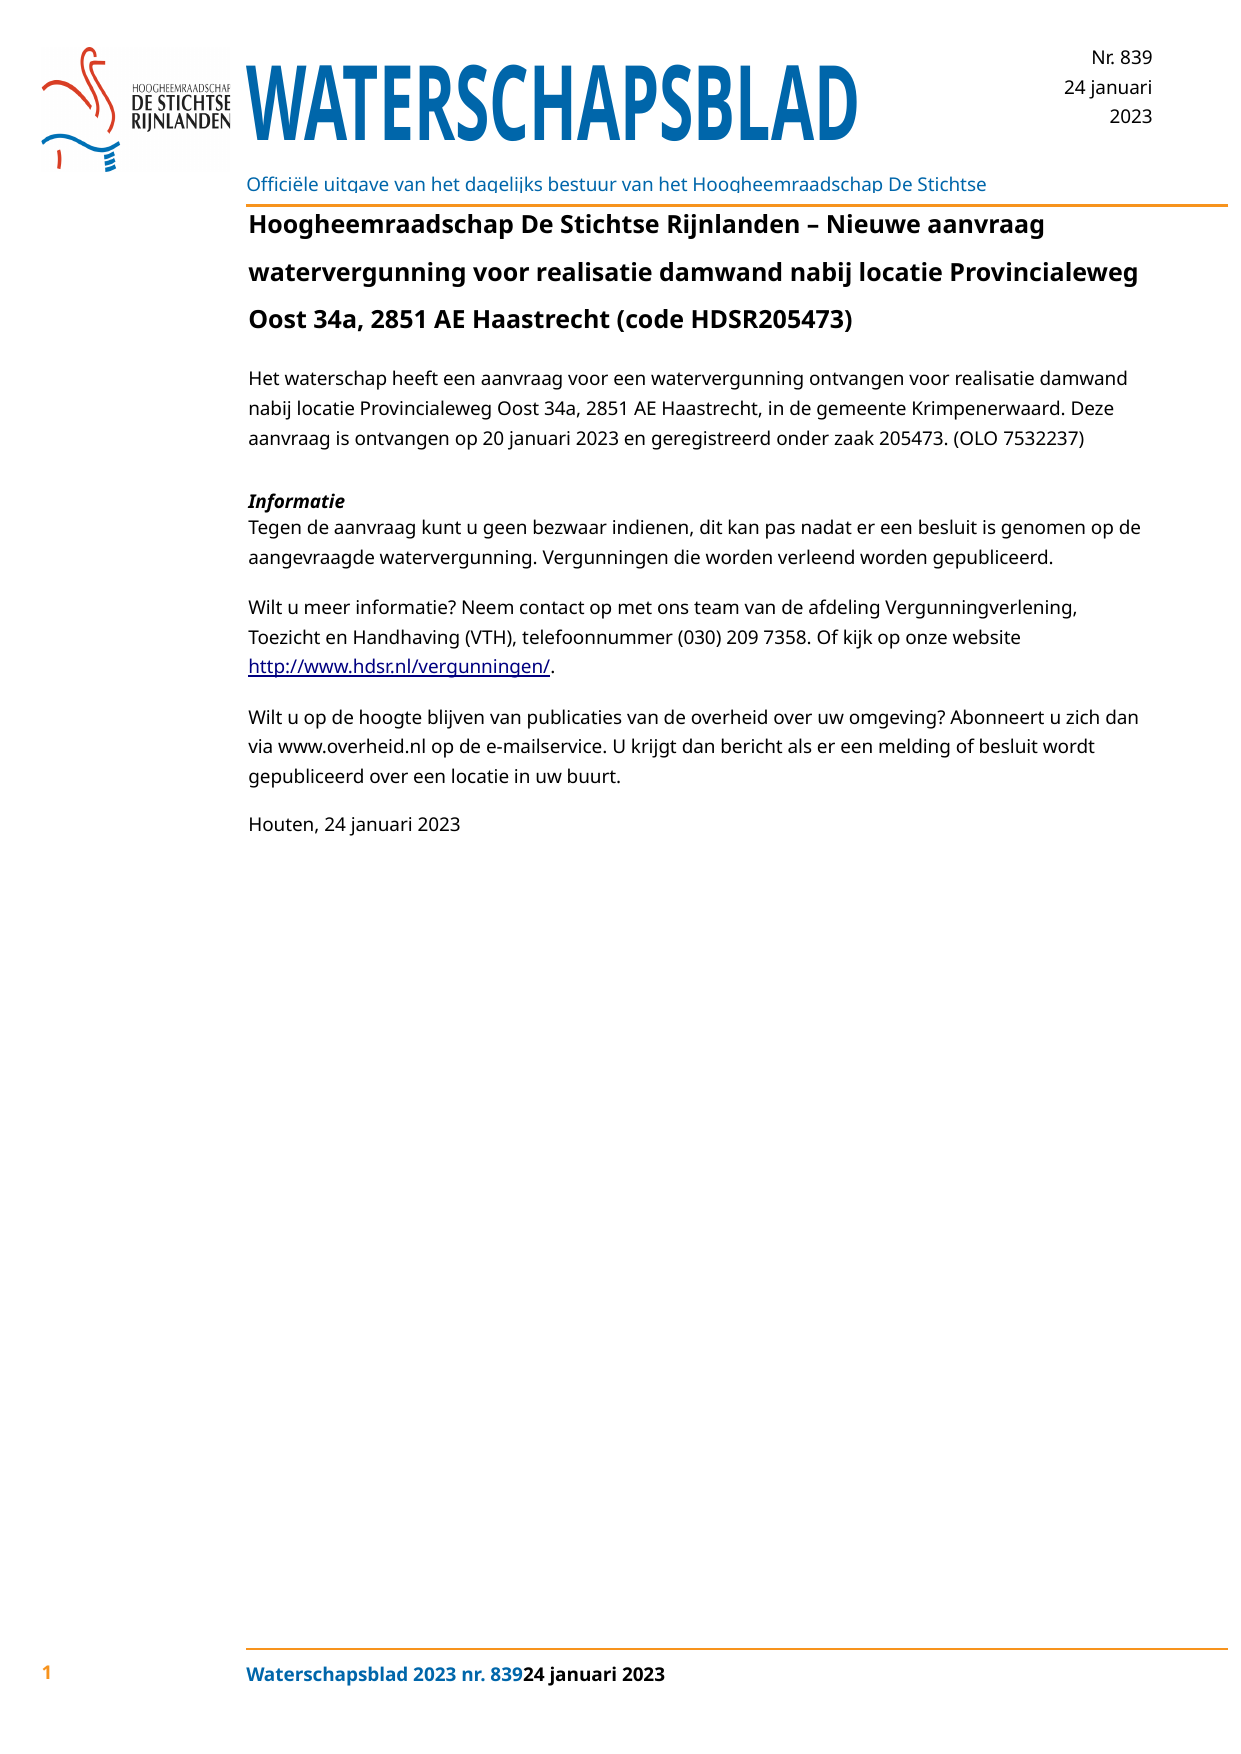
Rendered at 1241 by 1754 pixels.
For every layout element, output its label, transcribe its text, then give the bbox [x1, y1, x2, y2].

text Tegen de aanvraag kunt u geen bezwaar indienen, dit kan pas nadat er een besluit is genomen op de aangevraagde watervergunning. Vergunningen die worden verleend worden gepubliceerd. [248, 514, 1152, 570]
text Hoogheemraadschap De Stichtse Rijnlanden – Nieuwe aanvraag watervergunning voor realisatie damwand nabij locatie Provincialeweg Oost 34a, 2851 AE Haastrecht (code HDSR205473) [248, 207, 1152, 336]
text Wilt u meer informatie? Neem contact op met ons team van de afdeling Vergunningverlening, Toezicht en Handhaving (VTH), telefoonnummer (030) 209 7358. Of kijk op onze website http://www.hdsr.nl/vergunningen/. [248, 594, 1152, 679]
text Het waterschap heeft een aanvraag voor een watervergunning ontvangen voor realisatie damwand nabij locatie Provincialeweg Oost 34a, 2851 AE Haastrecht, in de gemeente Krimpenerwaard. Deze aanvraag is ontvangen op 20 januari 2023 en geregistreerd onder zaak 205473. (OLO 7532237) [248, 366, 1152, 450]
text Informatie [248, 489, 1152, 514]
text Wilt u op de hoogte blijven van publicaties van de overheid over uw omgeving? Abonneert u zich dan via www.overheid.nl op de e-mailservice. U krijgt dan bericht als er een melding of besluit wordt gepubliceerd over een locatie in uw buurt. [248, 704, 1152, 789]
picture [41, 47, 231, 172]
text Houten, 24 januari 2023 [248, 811, 1152, 837]
